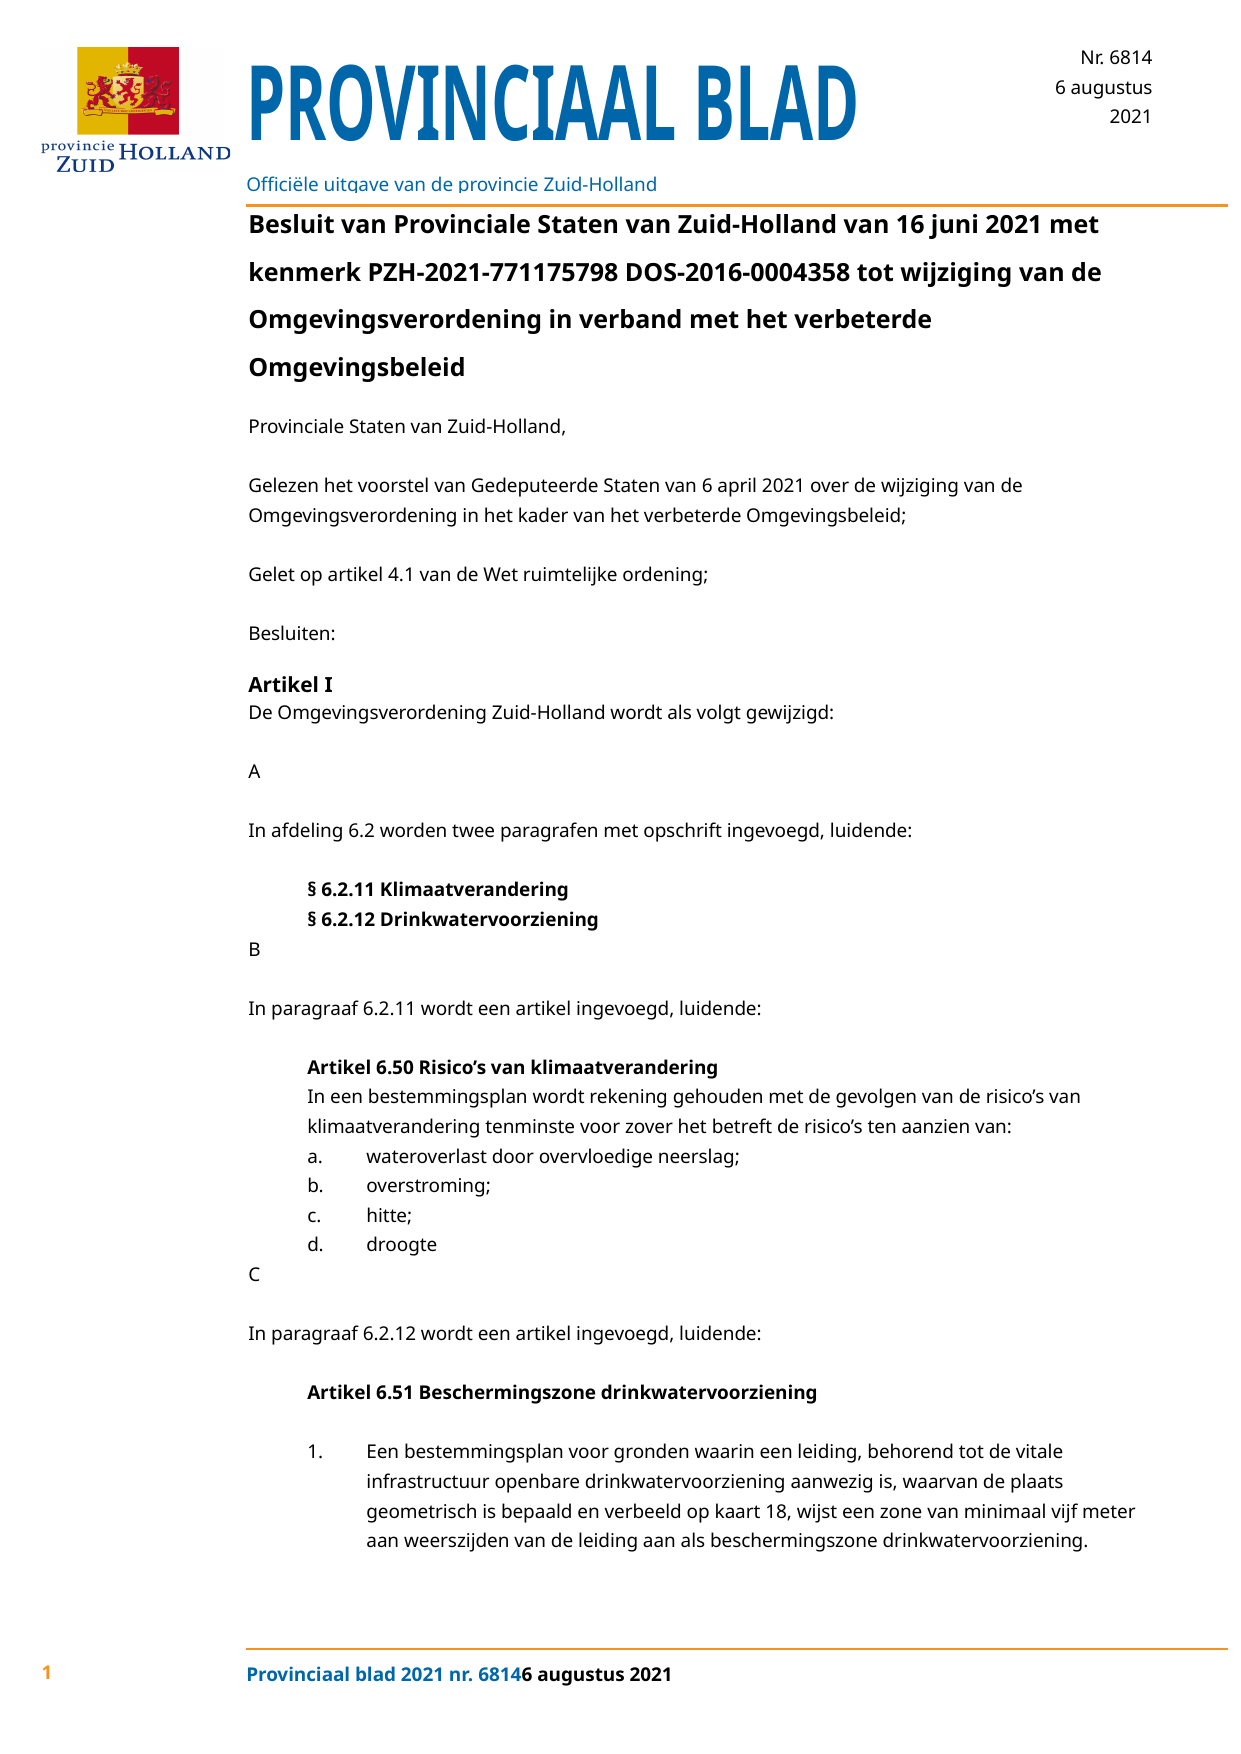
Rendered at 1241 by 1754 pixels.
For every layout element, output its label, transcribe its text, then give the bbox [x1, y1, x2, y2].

list overstroming; [307, 1172, 1152, 1198]
text B [248, 936, 1152, 961]
text Provinciale Staten van Zuid-Holland, [248, 413, 1152, 439]
text Artikel I [248, 671, 1152, 699]
list Artikel 6.51 Beschermingszone drinkwatervoorziening [248, 1379, 1152, 1405]
list § 6.2.12 Drinkwatervoorziening [248, 906, 1152, 932]
text In paragraaf 6.2.11 wordt een artikel ingevoegd, luidende: [248, 995, 1152, 1021]
text In paragraaf 6.2.12 wordt een artikel ingevoegd, luidende: [248, 1320, 1152, 1346]
list Een bestemmingsplan voor gronden waarin een leiding, behorend tot de vitale infrastructuur openbare drinkwatervoorziening aanwezig is, waarvan de plaats geometrisch is bepaald en verbeeld op kaart 18, wijst een zone van minimaal vijf meter aan weerszijden van de leiding aan als beschermingszone drinkwatervoorziening. [307, 1439, 1152, 1553]
text Gelezen het voorstel van Gedeputeerde Staten van 6 april 2021 over de wijziging van de Omgevingsverordening in het kader van het verbeterde Omgevingsbeleid; [248, 472, 1152, 528]
text In afdeling 6.2 worden twee paragrafen met opschrift ingevoegd, luidende: [248, 817, 1152, 843]
list Artikel 6.50 Risico’s van klimaatverandering [248, 1054, 1152, 1080]
list wateroverlast door overvloedige neerslag; [307, 1143, 1152, 1168]
text Besluiten: [248, 620, 1152, 646]
text De Omgevingsverordening Zuid-Holland wordt als volgt gewijzigd: [248, 699, 1152, 725]
list droogte [307, 1232, 1152, 1257]
list In een bestemmingsplan wordt rekening gehouden met de gevolgen van de risico’s van klimaatverandering tenminste voor zover het betreft de risico’s ten aanzien van: [248, 1084, 1152, 1139]
list hitte; [307, 1202, 1152, 1228]
text Gelet op artikel 4.1 van de Wet ruimtelijke ordening; [248, 561, 1152, 587]
text A [248, 758, 1152, 784]
text Besluit van Provinciale Staten van Zuid-Holland van 16 juni 2021 met kenmerk PZH-2021-771175798 DOS-2016-0004358 tot wijziging van de Omgevingsverordening in verband met het verbeterde Omgevingsbeleid [248, 207, 1152, 384]
list § 6.2.11 Klimaatverandering [248, 877, 1152, 902]
picture [41, 47, 231, 172]
text C [248, 1261, 1152, 1287]
